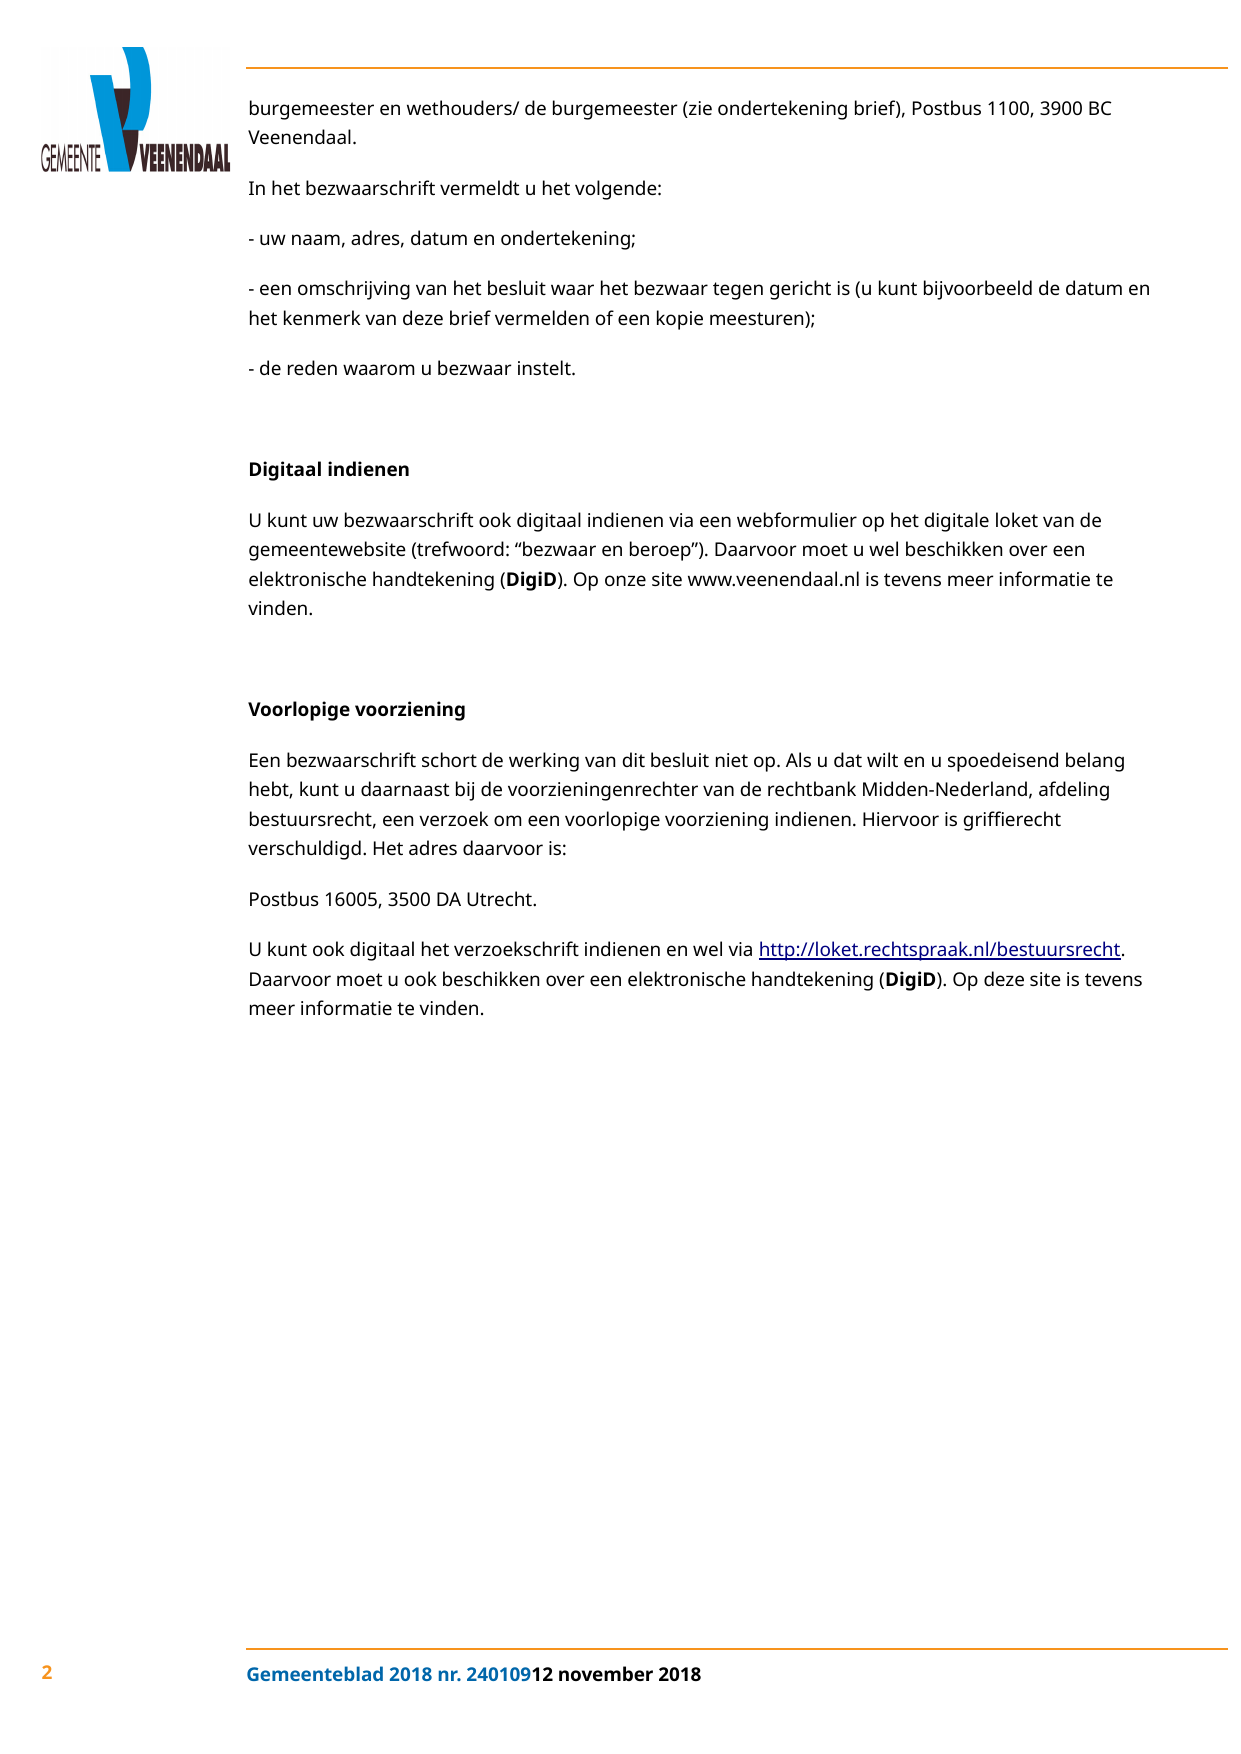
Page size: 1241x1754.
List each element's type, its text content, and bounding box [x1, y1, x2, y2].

text burgemeester en wethouders/ de burgemeester (zie ondertekening brief), Postbus 1100, 3900 BC Veenendaal. [248, 95, 1152, 150]
text - uw naam, adres, datum en ondertekening; [248, 225, 1152, 251]
text U kunt ook digitaal het verzoekschrift indienen en wel via http://loket.rechtspraak.nl/bestuursrecht. Daarvoor moet u ook beschikken over een elektronische handtekening (DigiD). Op deze site is tevens meer informatie te vinden. [248, 936, 1152, 1021]
text - een omschrijving van het besluit waar het bezwaar tegen gericht is (u kunt bijvoorbeeld de datum en het kenmerk van deze brief vermelden of een kopie meesturen); [248, 276, 1152, 331]
text U kunt uw bezwaarschrift ook digitaal indienen via een webformulier op het digitale loket van de gemeentewebsite (trefwoord: “bezwaar en beroep”). Daarvoor moet u wel beschikken over een elektronische handtekening (DigiD). Op onze site www.veenendaal.nl is tevens meer informatie te vinden. [248, 507, 1152, 621]
text Postbus 16005, 3500 DA Utrecht. [248, 886, 1152, 912]
text Voorlopige voorziening [248, 696, 1152, 722]
text - de reden waarom u bezwaar instelt. [248, 356, 1152, 381]
text In het bezwaarschrift vermeldt u het volgende: [248, 175, 1152, 201]
text Digitaal indienen [248, 456, 1152, 482]
picture [41, 47, 130, 172]
text Een bezwaarschrift schort de werking van dit besluit niet op. Als u dat wilt en u spoedeisend belang hebt, kunt u daarnaast bij de voorzieningenrechter van de rechtbank Midden-Nederland, afdeling bestuursrecht, een verzoek om een voorlopige voorziening indienen. Hiervoor is griffierecht verschuldigd. Het adres daarvoor is: [248, 747, 1152, 861]
picture [123, 47, 231, 172]
